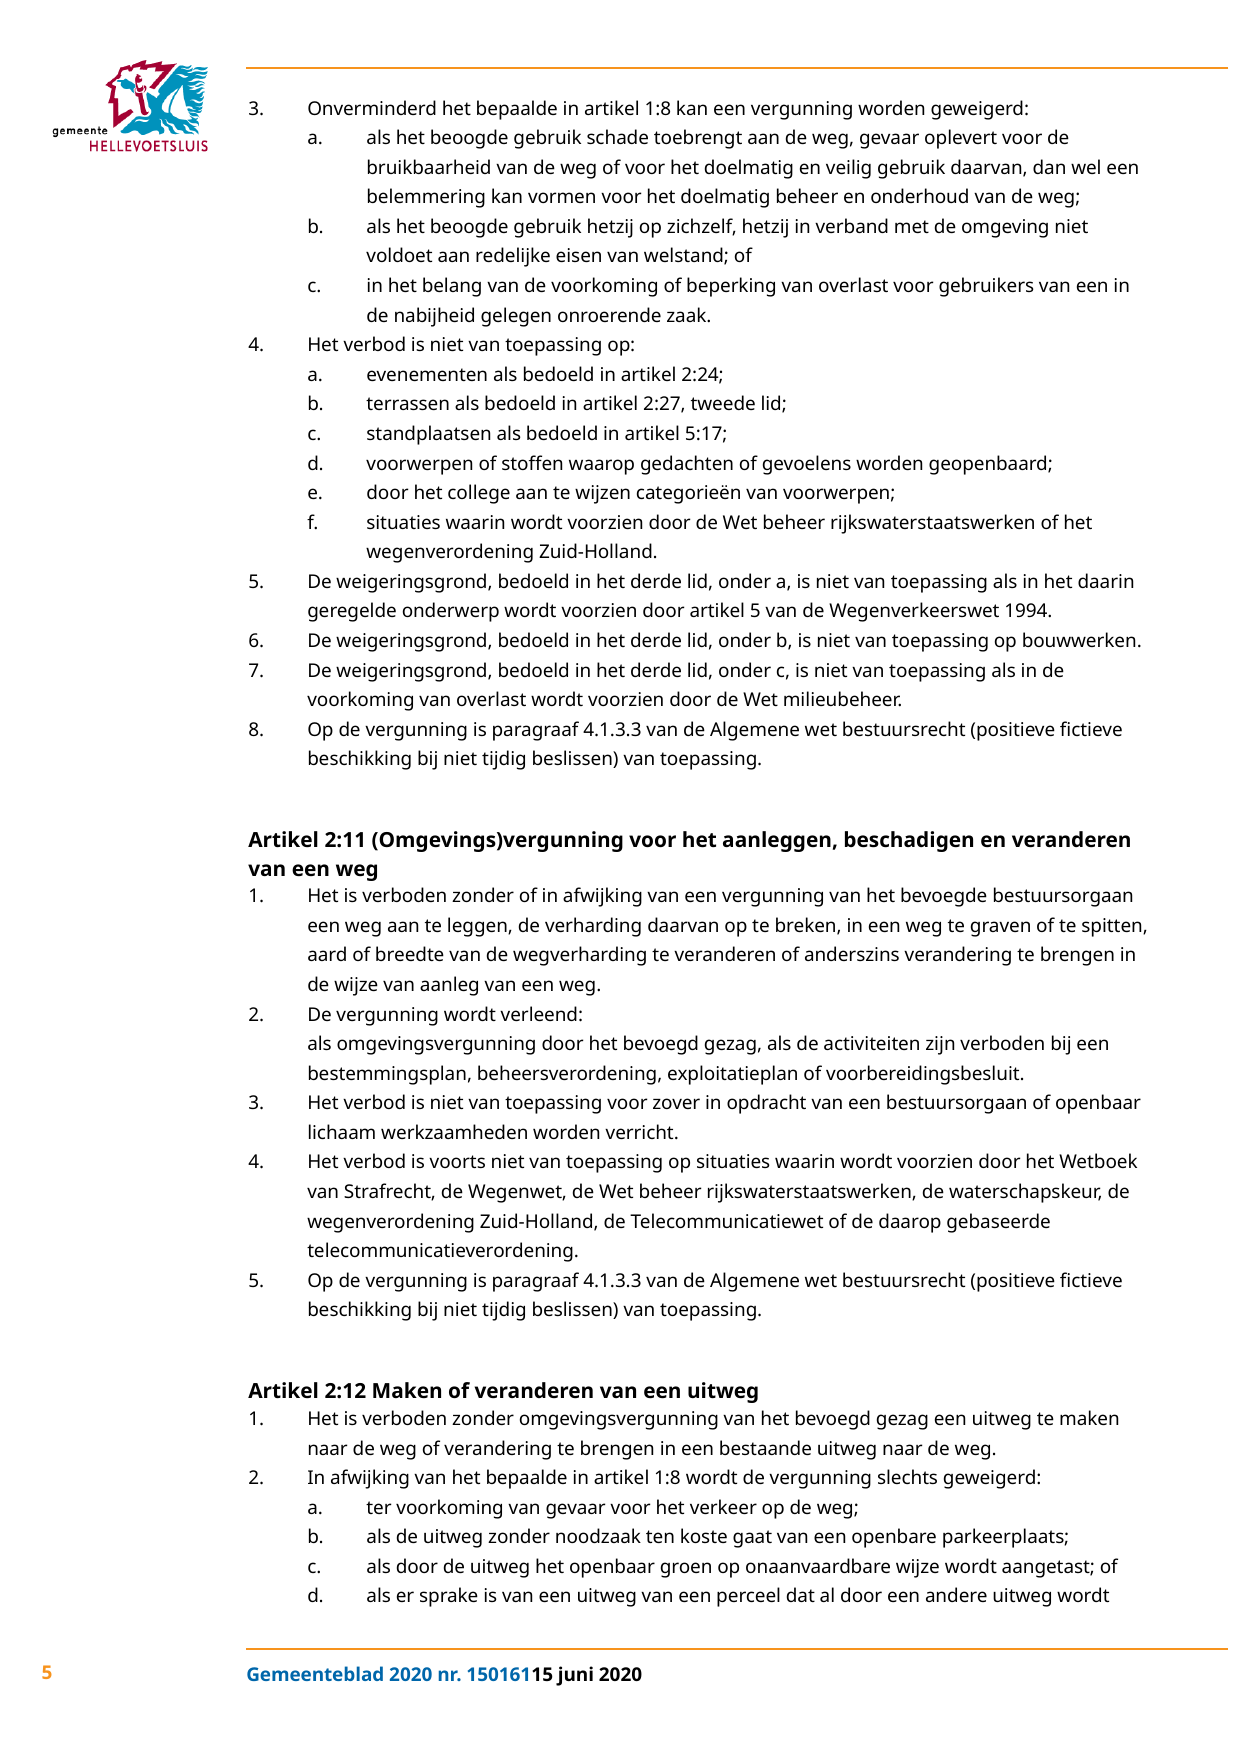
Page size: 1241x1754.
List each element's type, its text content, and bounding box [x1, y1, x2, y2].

list als omgevingsvergunning door het bevoegd gezag, als de activiteiten zijn verboden bij een bestemmingsplan, beheersverordening, exploitatieplan of voorbereidingsbesluit. [248, 1030, 1152, 1086]
list als er sprake is van een uitweg van een perceel dat al door een andere uitweg wordt [307, 1583, 1152, 1608]
list De weigeringsgrond, bedoeld in het derde lid, onder b, is niet van toepassing op bouwwerken. [248, 627, 1152, 653]
list als het beoogde gebruik hetzij op zichzelf, hetzij in verband met de omgeving niet voldoet aan redelijke eisen van welstand; of [307, 213, 1152, 268]
list situaties waarin wordt voorzien door de Wet beheer rijkswaterstaatswerken of het wegenverordening Zuid-Holland. [307, 509, 1152, 564]
list standplaatsen als bedoeld in artikel 5:17; [307, 420, 1152, 446]
list Het is verboden zonder of in afwijking van een vergunning van het bevoegde bestuursorgaan een weg aan te leggen, de verharding daarvan op te breken, in een weg te graven of te spitten, aard of breedte van de wegverharding te veranderen of anderszins verandering te brengen in de wijze van aanleg van een weg. [248, 882, 1152, 997]
list evenementen als bedoeld in artikel 2:24; [307, 361, 1152, 387]
list Op de vergunning is paragraaf 4.1.3.3 van de Algemene wet bestuursrecht (positieve fictieve beschikking bij niet tijdig beslissen) van toepassing. [248, 716, 1152, 771]
list Op de vergunning is paragraaf 4.1.3.3 van de Algemene wet bestuursrecht (positieve fictieve beschikking bij niet tijdig beslissen) van toepassing. [248, 1267, 1152, 1322]
list Het verbod is niet van toepassing voor zover in opdracht van een bestuursorgaan of openbaar lichaam werkzaamheden worden verricht. [248, 1089, 1152, 1145]
list Onverminderd het bepaalde in artikel 1:8 kan een vergunning worden geweigerd: [248, 95, 1152, 121]
picture [41, 47, 231, 172]
list De weigeringsgrond, bedoeld in het derde lid, onder a, is niet van toepassing als in het daarin geregelde onderwerp wordt voorzien door artikel 5 van de Wegenverkeerswet 1994. [248, 568, 1152, 623]
list in het belang van de voorkoming of beperking van overlast voor gebruikers van een in de nabijheid gelegen onroerende zaak. [307, 272, 1152, 328]
list door het college aan te wijzen categorieën van voorwerpen; [307, 479, 1152, 505]
list als door de uitweg het openbaar groen op onaanvaardbare wijze wordt aangetast; of [307, 1553, 1152, 1579]
list De weigeringsgrond, bedoeld in het derde lid, onder c, is niet van toepassing als in de voorkoming van overlast wordt voorzien door de Wet milieubeheer. [248, 657, 1152, 712]
list terrassen als bedoeld in artikel 2:27, tweede lid; [307, 391, 1152, 416]
list ter voorkoming van gevaar voor het verkeer op de weg; [307, 1494, 1152, 1519]
list De vergunning wordt verleend: [248, 1001, 1152, 1027]
text Artikel 2:11 (Omgevings)vergunning voor het aanleggen, beschadigen en veranderen van een weg [248, 826, 1152, 882]
list als het beoogde gebruik schade toebrengt aan de weg, gevaar oplevert voor de bruikbaarheid van de weg of voor het doelmatig en veilig gebruik daarvan, dan wel een belemmering kan vormen voor het doelmatig beheer en onderhoud van de weg; [307, 124, 1152, 209]
list voorwerpen of stoffen waarop gedachten of gevoelens worden geopenbaard; [307, 450, 1152, 476]
list In afwijking van het bepaalde in artikel 1:8 wordt de vergunning slechts geweigerd: [248, 1464, 1152, 1490]
list Het verbod is voorts niet van toepassing op situaties waarin wordt voorzien door het Wetboek van Strafrecht, de Wegenwet, de Wet beheer rijkswaterstaatswerken, de waterschapskeur, de wegenverordening Zuid-Holland, de Telecommunicatiewet of de daarop gebaseerde telecommunicatieverordening. [248, 1149, 1152, 1263]
text Artikel 2:12 Maken of veranderen van een uitweg [248, 1377, 1152, 1405]
list Het verbod is niet van toepassing op: [248, 331, 1152, 357]
list Het is verboden zonder omgevingsvergunning van het bevoegd gezag een uitweg te maken naar de weg of verandering te brengen in een bestaande uitweg naar de weg. [248, 1405, 1152, 1460]
list als de uitweg zonder noodzaak ten koste gaat van een openbare parkeerplaats; [307, 1523, 1152, 1549]
